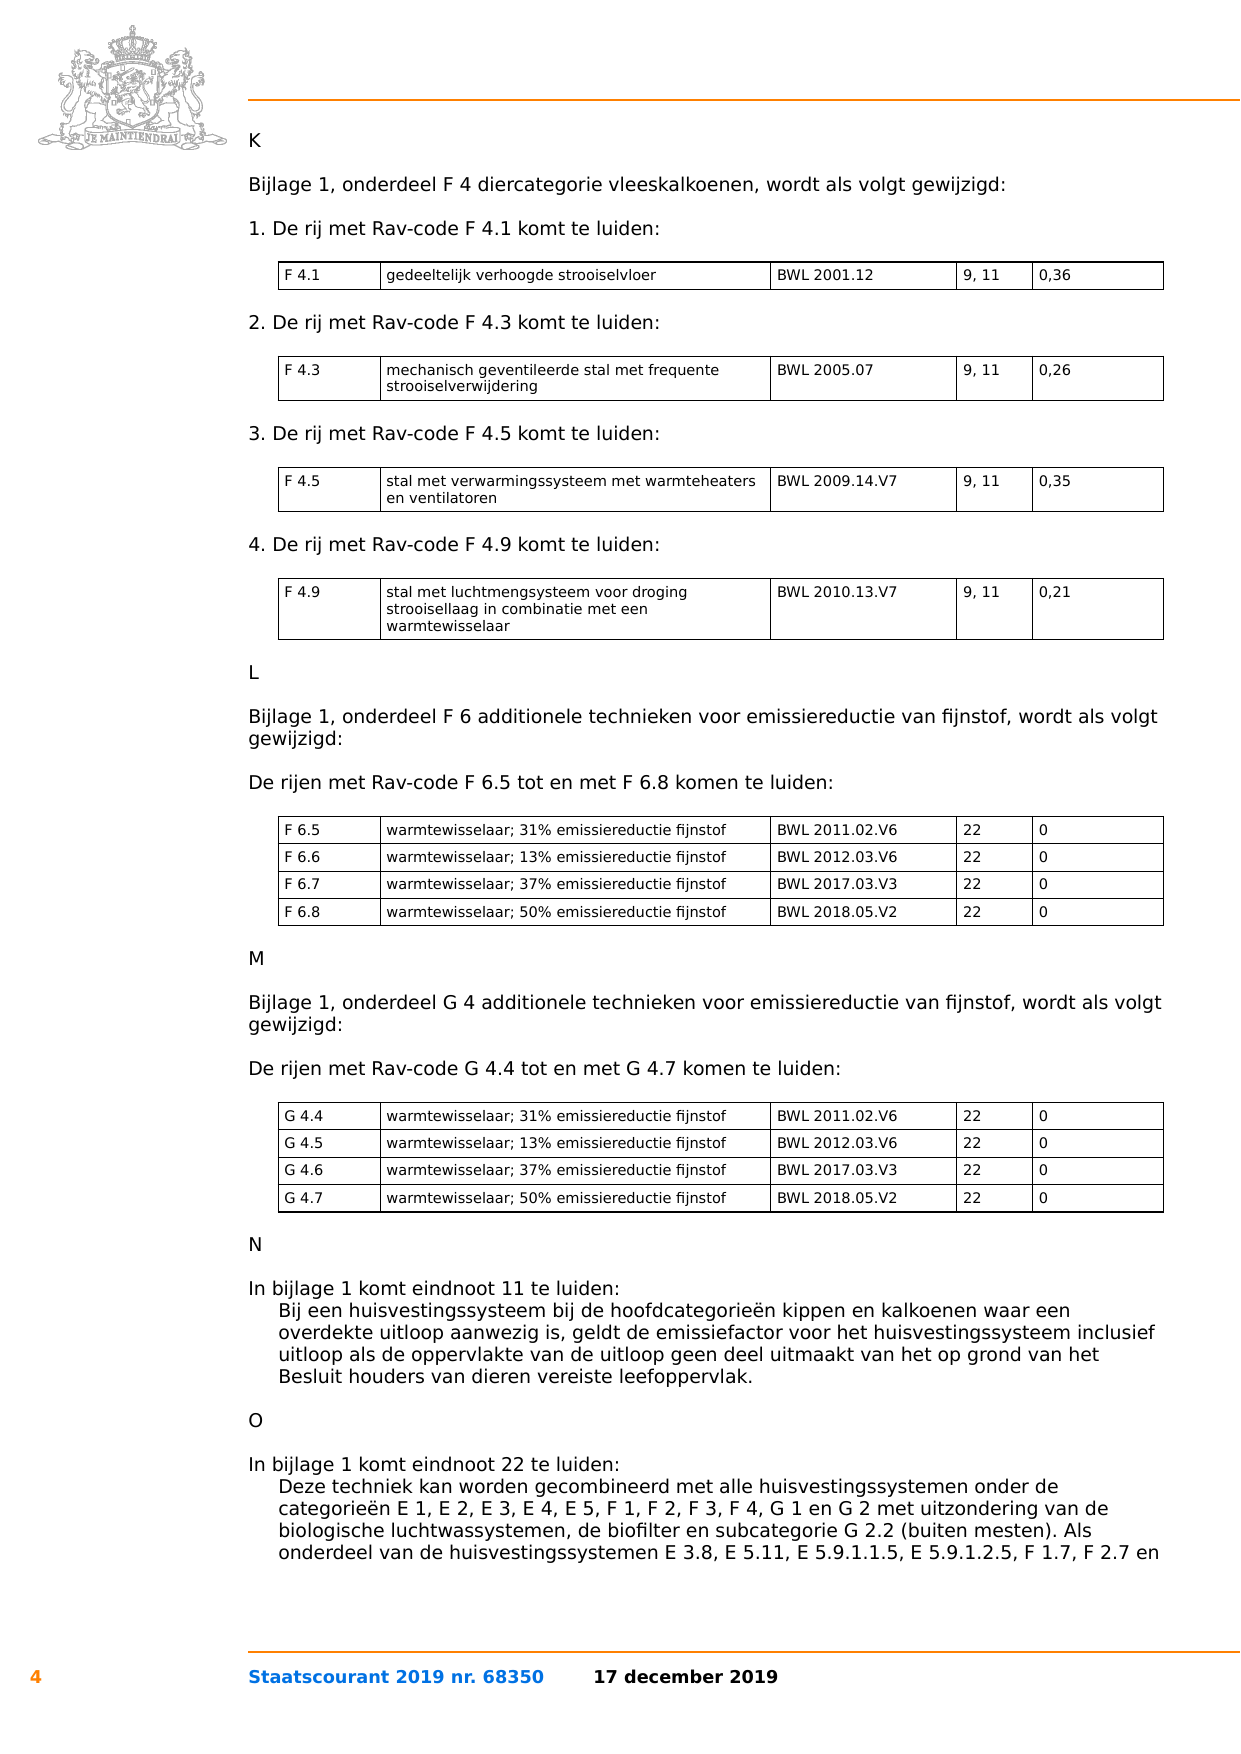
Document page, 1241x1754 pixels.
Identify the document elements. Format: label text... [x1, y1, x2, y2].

table_header 9, 11 [957, 468, 1032, 511]
table_header F 4.1 [279, 263, 380, 289]
table_header warmtewisselaar; 31% emissiereductie fijnstof [381, 817, 770, 843]
table_header stal met verwarmingssysteem met warmteheaters en ventilatoren [381, 468, 770, 511]
table_header mechanisch geventileerde stal met frequente strooiselverwijdering [381, 357, 770, 400]
text 2. De rij met Rav-code F 4.3 komt te luiden: [248, 312, 1163, 334]
text De rijen met Rav-code F 6.5 tot en met F 6.8 komen te luiden: [248, 772, 1163, 794]
table_cell G 4.5 [279, 1130, 380, 1157]
table_cell 22 [957, 1185, 1032, 1211]
table_cell 0 [1033, 899, 1163, 925]
text In bijlage 1 komt eindnoot 11 te luiden: [248, 1278, 1163, 1300]
table_header stal met luchtmengsysteem voor droging strooisellaag in combinatie met een warmtewisselaar [381, 579, 770, 639]
table_header 0,26 [1033, 357, 1163, 400]
table_cell warmtewisselaar; 13% emissiereductie fijnstof [381, 1130, 770, 1157]
table_cell 0 [1033, 1158, 1163, 1184]
table_cell 22 [957, 844, 1032, 871]
table_header G 4.4 [279, 1103, 380, 1129]
table_header F 4.5 [279, 468, 380, 511]
text L [248, 662, 1163, 684]
table_cell 22 [957, 1158, 1032, 1184]
table_header BWL 2009.14.V7 [771, 468, 956, 511]
text Bijlage 1, onderdeel F 4 diercategorie vleeskalkoenen, wordt als volgt gewijzigd: [248, 174, 1163, 196]
table_cell BWL 2018.05.V2 [771, 1185, 956, 1211]
table_header 9, 11 [957, 263, 1032, 289]
table_cell BWL 2012.03.V6 [771, 1130, 956, 1157]
table_cell warmtewisselaar; 37% emissiereductie fijnstof [381, 1158, 770, 1184]
table_header warmtewisselaar; 31% emissiereductie fijnstof [381, 1103, 770, 1129]
table_cell 0 [1033, 872, 1163, 898]
table_header 0 [1033, 1103, 1163, 1129]
table_header BWL 2001.12 [771, 263, 956, 289]
table_cell 22 [957, 872, 1032, 898]
text In bijlage 1 komt eindnoot 22 te luiden: [248, 1454, 1163, 1476]
table_header gedeeltelijk verhoogde strooiselvloer [381, 263, 770, 289]
table_header F 4.9 [279, 579, 380, 639]
table_cell 0 [1033, 1185, 1163, 1211]
text Bijlage 1, onderdeel G 4 additionele technieken voor emissiereductie van fijnstof, wordt als volgt gewijzigd: [248, 992, 1163, 1036]
text Bij een huisvestingssysteem bij de hoofdcategorieën kippen en kalkoenen waar een overdekte uitloop aanwezig is, geldt de emissiefactor voor het huisvestingssysteem inclusief uitloop als de oppervlakte van de uitloop geen deel uitmaakt van het op grond van het Besluit houders van dieren vereiste leefoppervlak. [278, 1300, 1163, 1388]
table_header 0 [1033, 817, 1163, 843]
table_cell 22 [957, 1130, 1032, 1157]
table_cell warmtewisselaar; 50% emissiereductie fijnstof [381, 899, 770, 925]
table_header BWL 2011.02.V6 [771, 817, 956, 843]
table_cell warmtewisselaar; 13% emissiereductie fijnstof [381, 844, 770, 871]
text De rijen met Rav-code G 4.4 tot en met G 4.7 komen te luiden: [248, 1058, 1163, 1080]
text M [248, 948, 1163, 970]
table_cell warmtewisselaar; 37% emissiereductie fijnstof [381, 872, 770, 898]
table_cell warmtewisselaar; 50% emissiereductie fijnstof [381, 1185, 770, 1211]
table_header 0,35 [1033, 468, 1163, 511]
table_header F 4.3 [279, 357, 380, 400]
table_header BWL 2005.07 [771, 357, 956, 400]
table_cell 0 [1033, 844, 1163, 871]
text 4. De rij met Rav-code F 4.9 komt te luiden: [248, 534, 1163, 556]
table_header 9, 11 [957, 357, 1032, 400]
table_header 22 [957, 817, 1032, 843]
table_cell 22 [957, 899, 1032, 925]
table_header 0,21 [1033, 579, 1163, 639]
text 3. De rij met Rav-code F 4.5 komt te luiden: [248, 423, 1163, 445]
table_cell BWL 2018.05.V2 [771, 899, 956, 925]
text K [248, 130, 1163, 152]
text Deze techniek kan worden gecombineerd met alle huisvestingssystemen onder de categorieën E 1, E 2, E 3, E 4, E 5, F 1, F 2, F 3, F 4, G 1 en G 2 met uitzondering van de biologische luchtwassystemen, de biofilter en subcategorie G 2.2 (buiten mesten). Als onderdeel van de huisvestingssystemen E 3.8, E 5.11, E 5.9.1.1.5, E 5.9.1.2.5, F 1.7, F 2.7 en [278, 1476, 1163, 1564]
text Bijlage 1, onderdeel F 6 additionele technieken voor emissiereductie van fijnstof, wordt als volgt gewijzigd: [248, 706, 1163, 750]
table_cell BWL 2012.03.V6 [771, 844, 956, 871]
text N [248, 1234, 1163, 1256]
table_header BWL 2010.13.V7 [771, 579, 956, 639]
table_cell G 4.6 [279, 1158, 380, 1184]
table_cell F 6.8 [279, 899, 380, 925]
table_header BWL 2011.02.V6 [771, 1103, 956, 1129]
table_cell BWL 2017.03.V3 [771, 872, 956, 898]
table_header 9, 11 [957, 579, 1032, 639]
table_cell BWL 2017.03.V3 [771, 1158, 956, 1184]
table_cell F 6.6 [279, 844, 380, 871]
text 1. De rij met Rav-code F 4.1 komt te luiden: [248, 218, 1163, 239]
text O [248, 1410, 1163, 1432]
table_cell G 4.7 [279, 1185, 380, 1211]
table_cell 0 [1033, 1130, 1163, 1157]
table_header 0,36 [1033, 263, 1163, 289]
table_cell F 6.7 [279, 872, 380, 898]
table_header 22 [957, 1103, 1032, 1129]
table_header F 6.5 [279, 817, 380, 843]
picture [38, 25, 227, 150]
